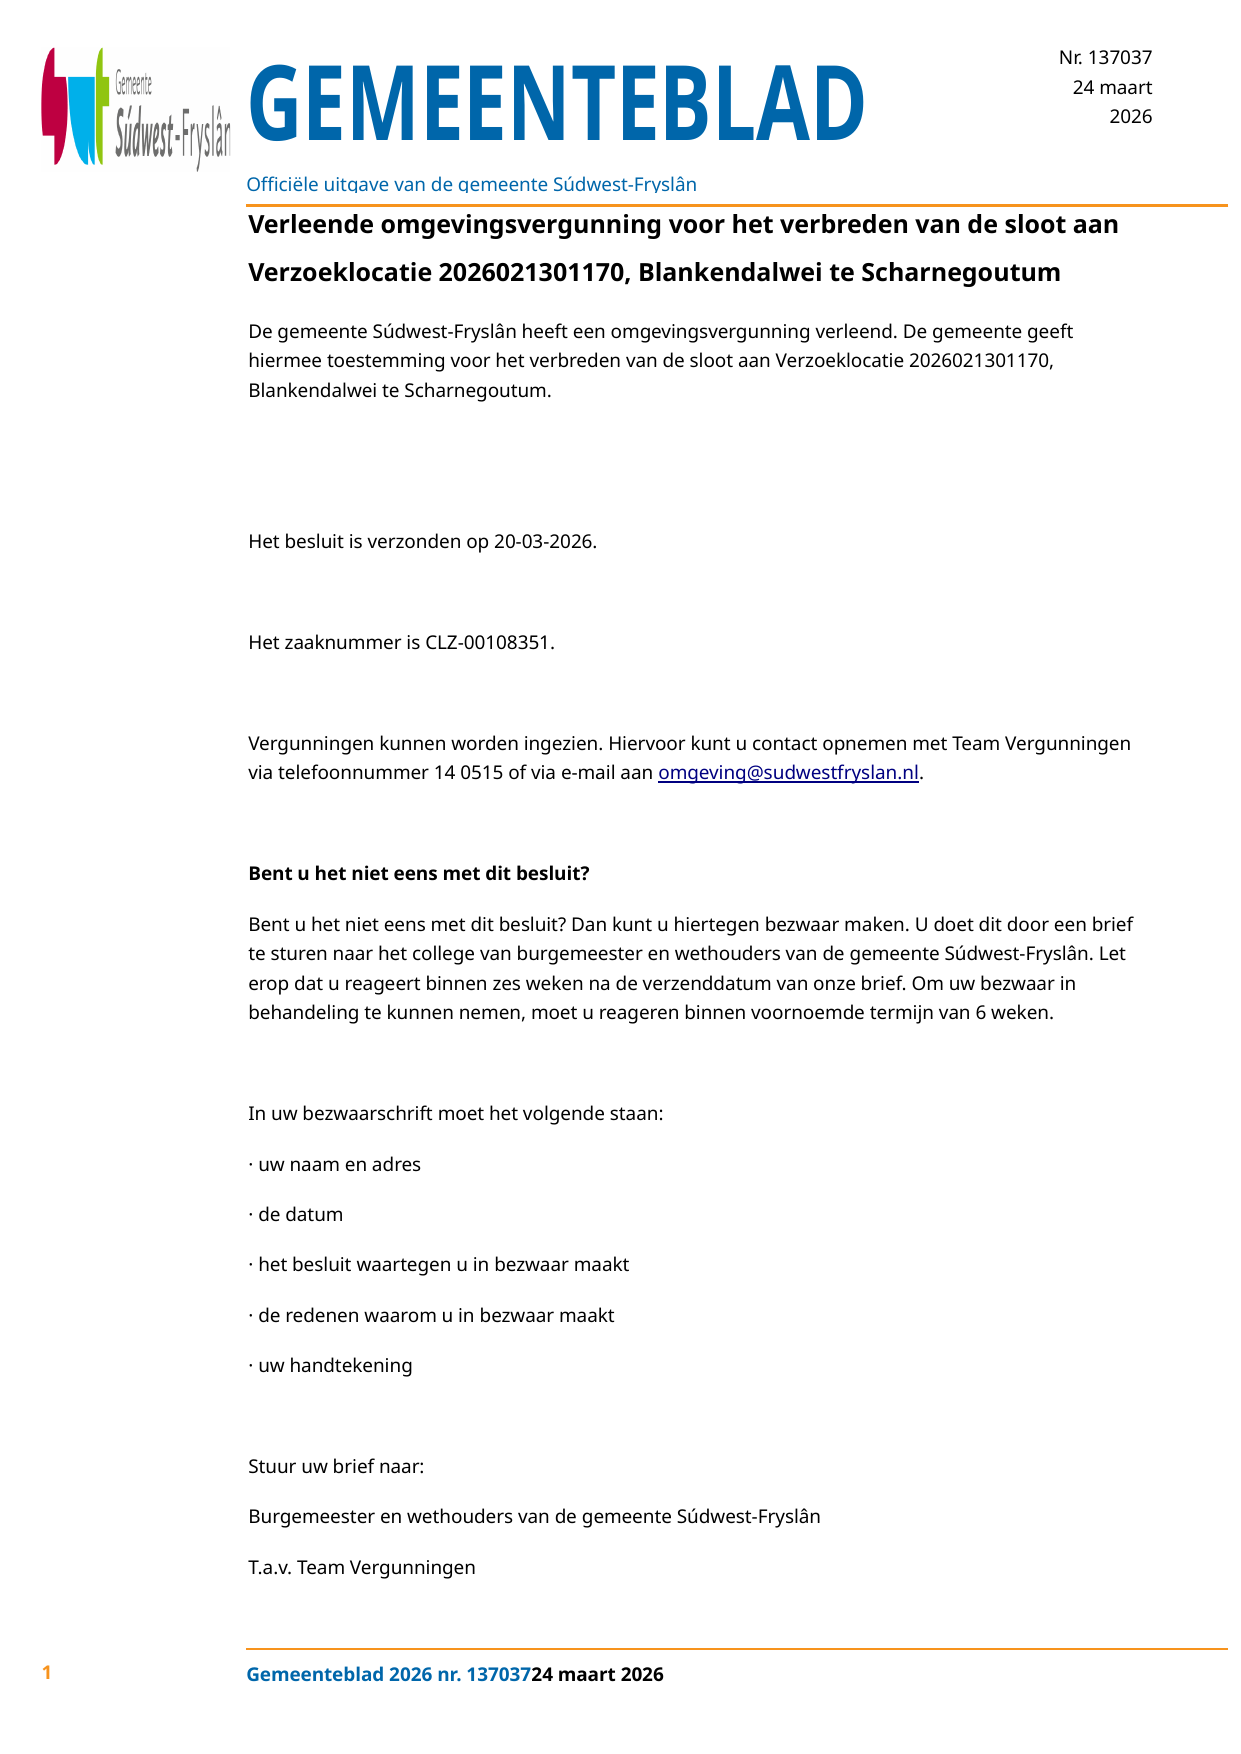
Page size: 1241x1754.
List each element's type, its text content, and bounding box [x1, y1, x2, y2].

text Vergunningen kunnen worden ingezien. Hiervoor kunt u contact opnemen met Team Vergunningen via telefoonnummer 14 0515 of via e-mail aan omgeving@sudwestfryslan.nl. [248, 730, 1152, 785]
text Bent u het niet eens met dit besluit? [248, 860, 1152, 886]
text Het besluit is verzonden op 20-03-2026. [248, 528, 1152, 554]
text · het besluit waartegen u in bezwaar maakt [248, 1252, 1152, 1277]
text Bent u het niet eens met dit besluit? Dan kunt u hiertegen bezwaar maken. U doet dit door een brief te sturen naar het college van burgemeester en wethouders van de gemeente Súdwest-Fryslân. Let erop dat u reageert binnen zes weken na de verzenddatum van onze brief. Om uw bezwaar in behandeling te kunnen nemen, moet u reageren binnen voornoemde termijn van 6 weken. [248, 911, 1152, 1025]
text In uw bezwaarschrift moet het volgende staan: [248, 1100, 1152, 1126]
text De gemeente Súdwest-Fryslân heeft een omgevingsvergunning verleend. De gemeente geeft hiermee toestemming voor het verbreden van de sloot aan Verzoeklocatie 2026021301170, Blankendalwei te Scharnegoutum. [248, 318, 1152, 403]
text · uw handtekening [248, 1352, 1152, 1378]
text · de redenen waarom u in bezwaar maakt [248, 1302, 1152, 1328]
text Het zaaknummer is CLZ-00108351. [248, 629, 1152, 655]
text T.a.v. Team Vergunningen [248, 1554, 1152, 1580]
text Burgemeester en wethouders van de gemeente Súdwest-Fryslân [248, 1504, 1152, 1529]
text Verleende omgevingsvergunning voor het verbreden van de sloot aan Verzoeklocatie 2026021301170, Blankendalwei te Scharnegoutum [248, 207, 1152, 288]
picture [41, 47, 231, 172]
text Stuur uw brief naar: [248, 1453, 1152, 1479]
text · uw naam en adres [248, 1151, 1152, 1177]
text · de datum [248, 1201, 1152, 1227]
